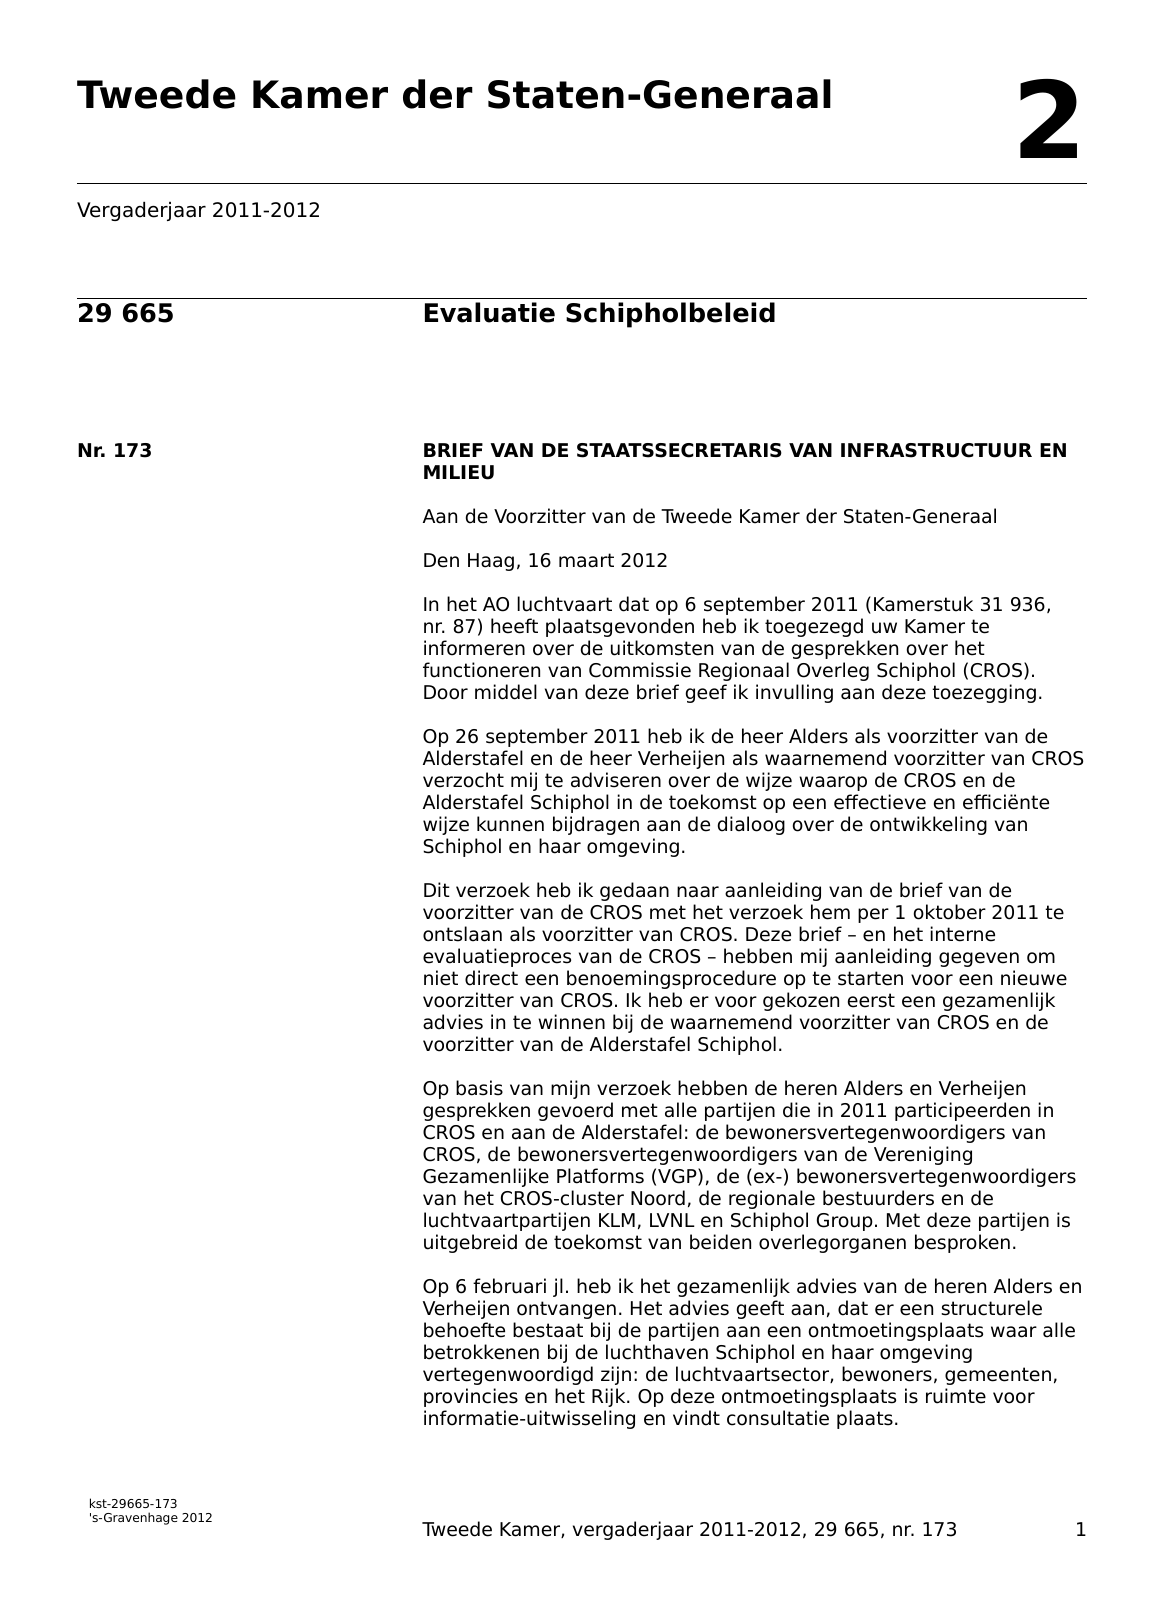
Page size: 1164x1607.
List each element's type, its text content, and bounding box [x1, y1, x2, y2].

subtitle 29 665 Evaluatie Schipholbeleid [77, 299, 1087, 329]
text Den Haag, 16 maart 2012 [422, 550, 1087, 572]
table_header 2 [886, 59, 1087, 183]
text In het AO luchtvaart dat op 6 september 2011 (Kamerstuk 31 936, nr. 87) heeft plaatsgevonden heb ik toegezegd uw Kamer te informeren over de uitkomsten van de gesprekken over het functioneren van Commissie Regionaal Overleg Schiphol (CROS). Door middel van deze brief geef ik invulling aan deze toezegging. [422, 594, 1087, 704]
table_cell Vergaderjaar 2011-2012 [77, 184, 1087, 298]
subtitle Nr. 173 BRIEF VAN DE STAATSSECRETARIS VAN INFRASTRUCTUUR EN MILIEU [77, 440, 1087, 484]
text Dit verzoek heb ik gedaan naar aanleiding van de brief van de voorzitter van de CROS met het verzoek hem per 1 oktober 2011 te ontslaan als voorzitter van CROS. Deze brief – en het interne evaluatieproces van de CROS – hebben mij aanleiding gegeven om niet direct een benoemingsprocedure op te starten voor een nieuwe voorzitter van CROS. Ik heb er voor gekozen eerst een gezamenlijk advies in te winnen bij de waarnemend voorzitter van CROS en de voorzitter van de Alderstafel Schiphol. [422, 880, 1087, 1056]
text kst-29665-173 [88, 1497, 323, 1511]
table_header Tweede Kamer der Staten-Generaal [77, 59, 886, 183]
text Aan de Voorzitter van de Tweede Kamer der Staten-Generaal [422, 506, 1087, 528]
text Op 26 september 2011 heb ik de heer Alders als voorzitter van de Alderstafel en de heer Verheijen als waarnemend voorzitter van CROS verzocht mij te adviseren over de wijze waarop de CROS en de Alderstafel Schiphol in de toekomst op een effectieve en efficiënte wijze kunnen bijdragen aan de dialoog over de ontwikkeling van Schiphol en haar omgeving. [422, 726, 1087, 858]
text Op 6 februari jl. heb ik het gezamenlijk advies van de heren Alders en Verheijen ontvangen. Het advies geeft aan, dat er een structurele behoefte bestaat bij de partijen aan een ontmoetingsplaats waar alle betrokkenen bij de luchthaven Schiphol en haar omgeving vertegenwoordigd zijn: de luchtvaartsector, bewoners, gemeenten, provincies en het Rijk. Op deze ontmoetingsplaats is ruimte voor informatie-uitwisseling en vindt consultatie plaats. [422, 1276, 1087, 1430]
text 's-Gravenhage 2012 [88, 1511, 323, 1525]
text Op basis van mijn verzoek hebben de heren Alders en Verheijen gesprekken gevoerd met alle partijen die in 2011 participeerden in CROS en aan de Alderstafel: de bewonersvertegenwoordigers van CROS, de bewonersvertegenwoordigers van de Vereniging Gezamenlijke Platforms (VGP), de (ex-) bewonersvertegenwoordigers van het CROS-cluster Noord, de regionale bestuurders en de luchtvaartpartijen KLM, LVNL en Schiphol Group. Met deze partijen is uitgebreid de toekomst van beiden overlegorganen besproken. [422, 1078, 1087, 1254]
